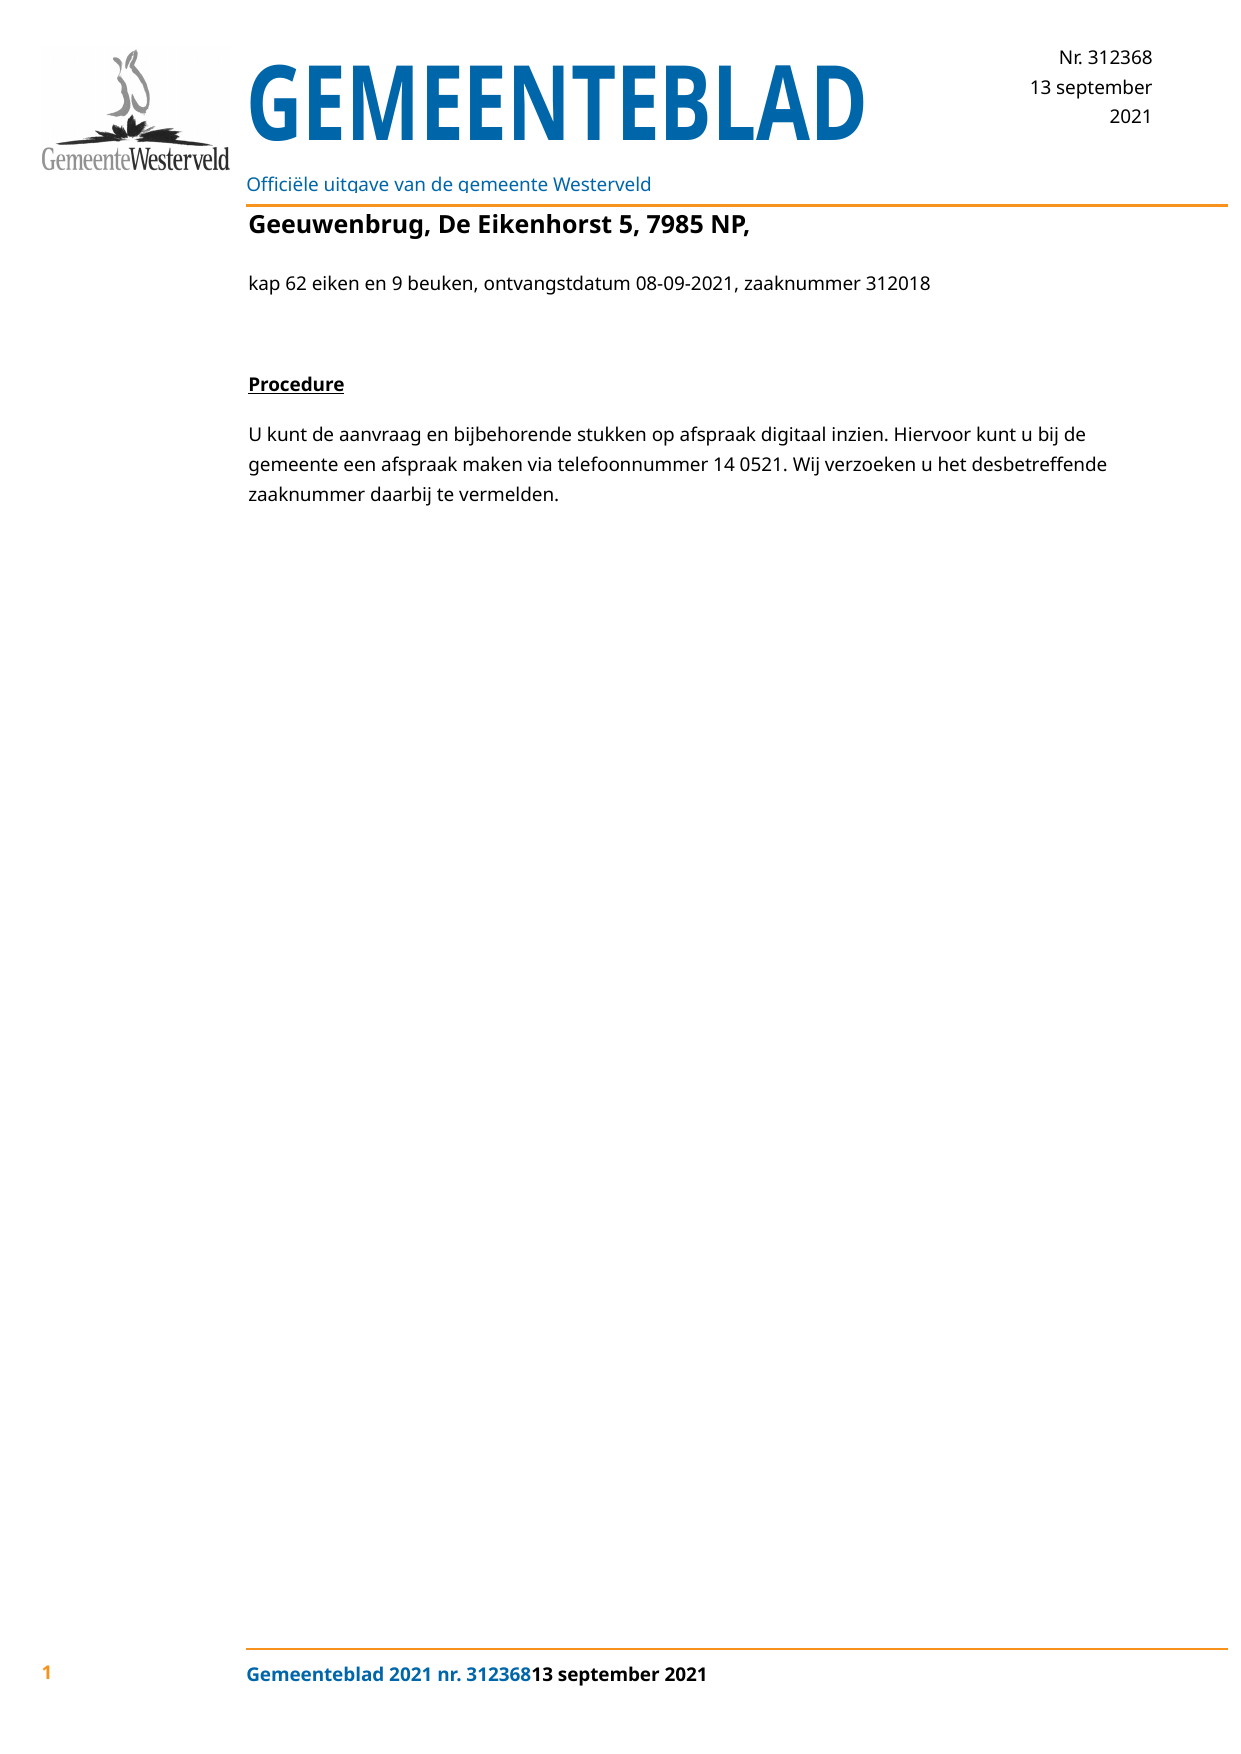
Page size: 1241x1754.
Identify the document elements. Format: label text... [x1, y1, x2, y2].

picture [41, 47, 231, 172]
text U kunt de aanvraag en bijbehorende stukken op afspraak digitaal inzien. Hiervoor kunt u bij de gemeente een afspraak maken via telefoonnummer 14 0521. Wij verzoeken u het desbetreffende zaaknummer daarbij te vermelden. [248, 422, 1152, 506]
text Geeuwenbrug, De Eikenhorst 5, 7985 NP, [248, 207, 1152, 241]
text kap 62 eiken en 9 beuken, ontvangstdatum 08-09-2021, zaaknummer 312018 [248, 270, 1152, 296]
text Procedure [248, 371, 1152, 397]
